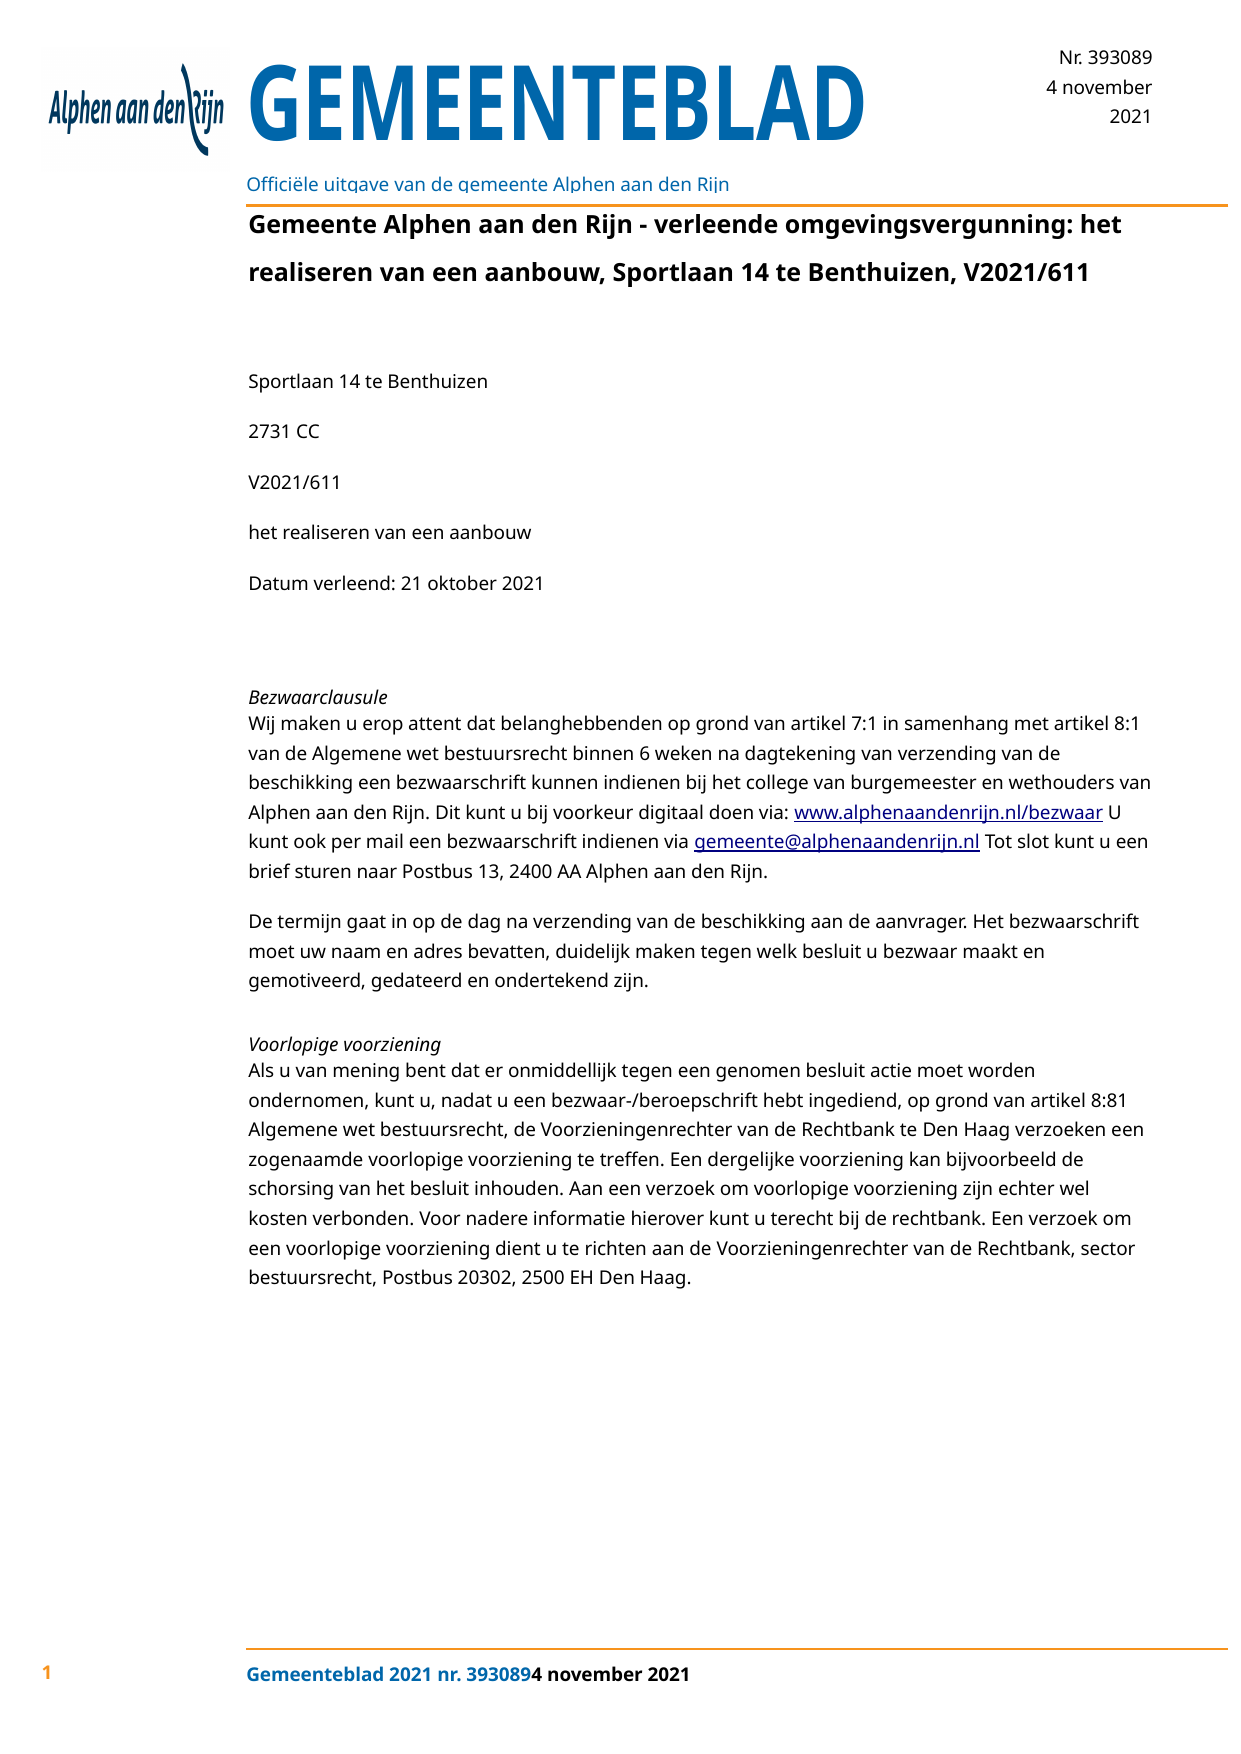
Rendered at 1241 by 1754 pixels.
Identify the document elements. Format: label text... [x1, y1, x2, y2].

text Sportlaan 14 te Benthuizen [248, 368, 1152, 394]
text De termijn gaat in op de dag na verzending van de beschikking aan de aanvrager. Het bezwaarschrift moet uw naam en adres bevatten, duidelijk maken tegen welk besluit u bezwaar maakt en gemotiveerd, gedateerd en ondertekend zijn. [248, 908, 1152, 993]
text Wij maken u erop attent dat belanghebbenden op grond van artikel 7:1 in samenhang met artikel 8:1 van de Algemene wet bestuursrecht binnen 6 weken na dagtekening van verzending van de beschikking een bezwaarschrift kunnen indienen bij het college van burgemeester en wethouders van Alphen aan den Rijn. Dit kunt u bij voorkeur digitaal doen via: www.alphenaandenrijn.nl/bezwaar U kunt ook per mail een bezwaarschrift indienen via gemeente@alphenaandenrijn.nl Tot slot kunt u een brief sturen naar Postbus 13, 2400 AA Alphen aan den Rijn. [248, 710, 1152, 884]
picture [41, 47, 231, 172]
text het realiseren van een aanbouw [248, 519, 1152, 545]
text 2731 CC [248, 419, 1152, 444]
text Datum verleend: 21 oktober 2021 [248, 570, 1152, 596]
text Voorlopige voorziening [248, 1032, 1152, 1057]
text Als u van mening bent dat er onmiddellijk tegen een genomen besluit actie moet worden ondernomen, kunt u, nadat u een bezwaar-/beroepschrift hebt ingediend, op grond van artikel 8:81 Algemene wet bestuursrecht, de Voorzieningenrechter van de Rechtbank te Den Haag verzoeken een zogenaamde voorlopige voorziening te treffen. Een dergelijke voorziening kan bijvoorbeeld de schorsing van het besluit inhouden. Aan een verzoek om voorlopige voorziening zijn echter wel kosten verbonden. Voor nadere informatie hierover kunt u terecht bij de rechtbank. Een verzoek om een voorlopige voorziening dient u te richten aan de Voorzieningenrechter van de Rechtbank, sector bestuursrecht, Postbus 20302, 2500 EH Den Haag. [248, 1057, 1152, 1290]
text V2021/611 [248, 469, 1152, 495]
text Gemeente Alphen aan den Rijn - verleende omgevingsvergunning: het realiseren van een aanbouw, Sportlaan 14 te Benthuizen, V2021/611 [248, 207, 1152, 288]
text Bezwaarclausule [248, 684, 1152, 710]
